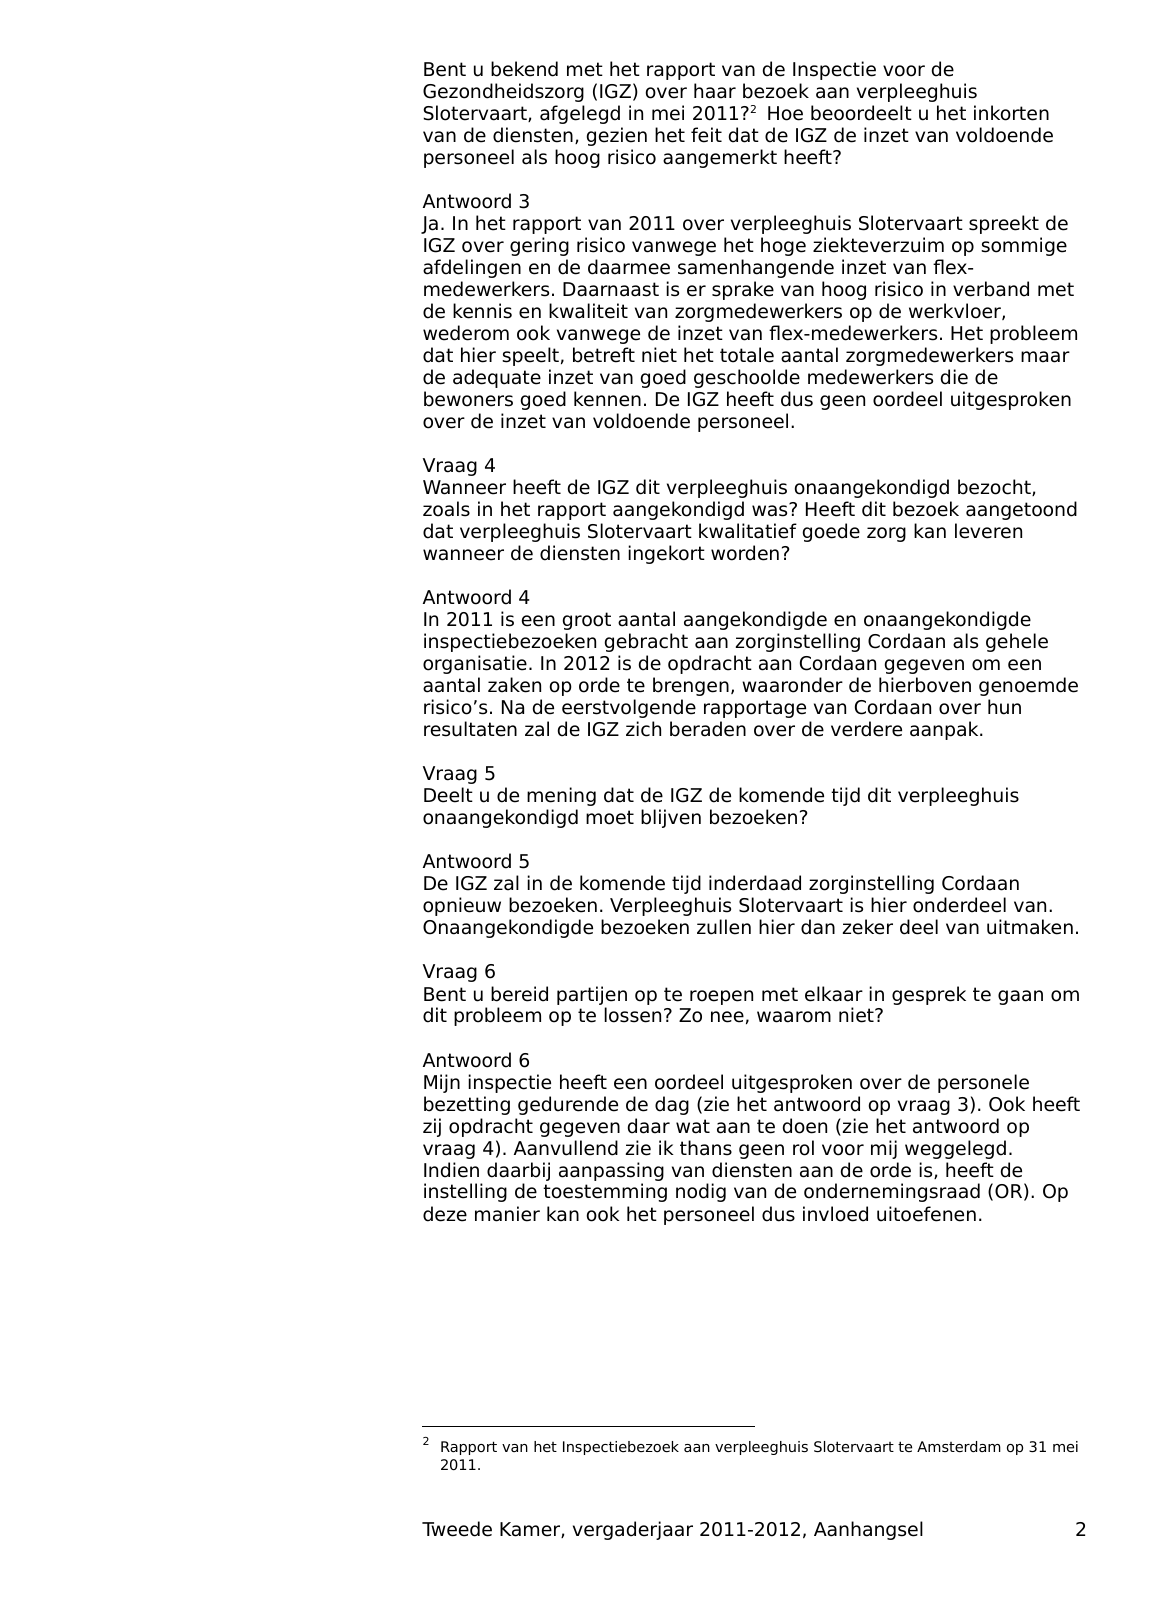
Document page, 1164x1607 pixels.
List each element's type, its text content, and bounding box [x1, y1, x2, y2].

text Vraag 6 [422, 961, 1087, 983]
text De IGZ zal in de komende tijd inderdaad zorginstelling Cordaan opnieuw bezoeken. Verpleeghuis Slotervaart is hier onderdeel van. Onaangekondigde bezoeken zullen hier dan zeker deel van uitmaken. [422, 873, 1087, 939]
text Deelt u de mening dat de IGZ de komende tijd dit verpleeghuis onaangekondigd moet blijven bezoeken? [422, 785, 1087, 829]
text In 2011 is een groot aantal aangekondigde en onaangekondigde inspectiebezoeken gebracht aan zorginstelling Cordaan als gehele organisatie. In 2012 is de opdracht aan Cordaan gegeven om een aantal zaken op orde te brengen, waaronder de hierboven genoemde risico’s. Na de eerstvolgende rapportage van Cordaan over hun resultaten zal de IGZ zich beraden over de verdere aanpak. [422, 609, 1087, 741]
text Vraag 4 [422, 455, 1087, 477]
text Bent u bekend met het rapport van de Inspectie voor de Gezondheidszorg (IGZ) over haar bezoek aan verpleeghuis Slotervaart, afgelegd in mei 2011? Hoe beoordeelt u het inkorten van de diensten, gezien het feit dat de IGZ de inzet van voldoende personeel als hoog risico aangemerkt heeft? [422, 59, 1087, 169]
text Wanneer heeft de IGZ dit verpleeghuis onaangekondigd bezocht, zoals in het rapport aangekondigd was? Heeft dit bezoek aangetoond dat verpleeghuis Slotervaart kwalitatief goede zorg kan leveren wanneer de diensten ingekort worden? [422, 477, 1087, 565]
text Antwoord 3 [422, 191, 1087, 213]
text Antwoord 6 [422, 1049, 1087, 1072]
text Antwoord 4 [422, 587, 1087, 609]
text Ja. In het rapport van 2011 over verpleeghuis Slotervaart spreekt de IGZ over gering risico vanwege het hoge ziekteverzuim op sommige afdelingen en de daarmee samenhangende inzet van flex-medewerkers. Daarnaast is er sprake van hoog risico in verband met de kennis en kwaliteit van zorgmedewerkers op de werkvloer, wederom ook vanwege de inzet van flex-medewerkers. Het probleem dat hier speelt, betreft niet het totale aantal zorgmedewerkers maar de adequate inzet van goed geschoolde medewerkers die de bewoners goed kennen. De IGZ heeft dus geen oordeel uitgesproken over de inzet van voldoende personeel. [422, 213, 1087, 433]
text Rapport van het Inspectiebezoek aan verpleeghuis Slotervaart te Amsterdam op 31 mei 2011. [422, 1435, 1087, 1474]
text Antwoord 5 [422, 851, 1087, 873]
text Mijn inspectie heeft een oordeel uitgesproken over de personele bezetting gedurende de dag (zie het antwoord op vraag 3). Ook heeft zij opdracht gegeven daar wat aan te doen (zie het antwoord op vraag 4). Aanvullend zie ik thans geen rol voor mij weggelegd. [422, 1072, 1087, 1159]
text Bent u bereid partijen op te roepen met elkaar in gesprek te gaan om dit probleem op te lossen? Zo nee, waarom niet? [422, 983, 1087, 1027]
text Indien daarbij aanpassing van diensten aan de orde is, heeft de instelling de toestemming nodig van de ondernemingsraad (OR). Op deze manier kan ook het personeel dus invloed uitoefenen. [422, 1159, 1087, 1225]
text Vraag 5 [422, 763, 1087, 785]
